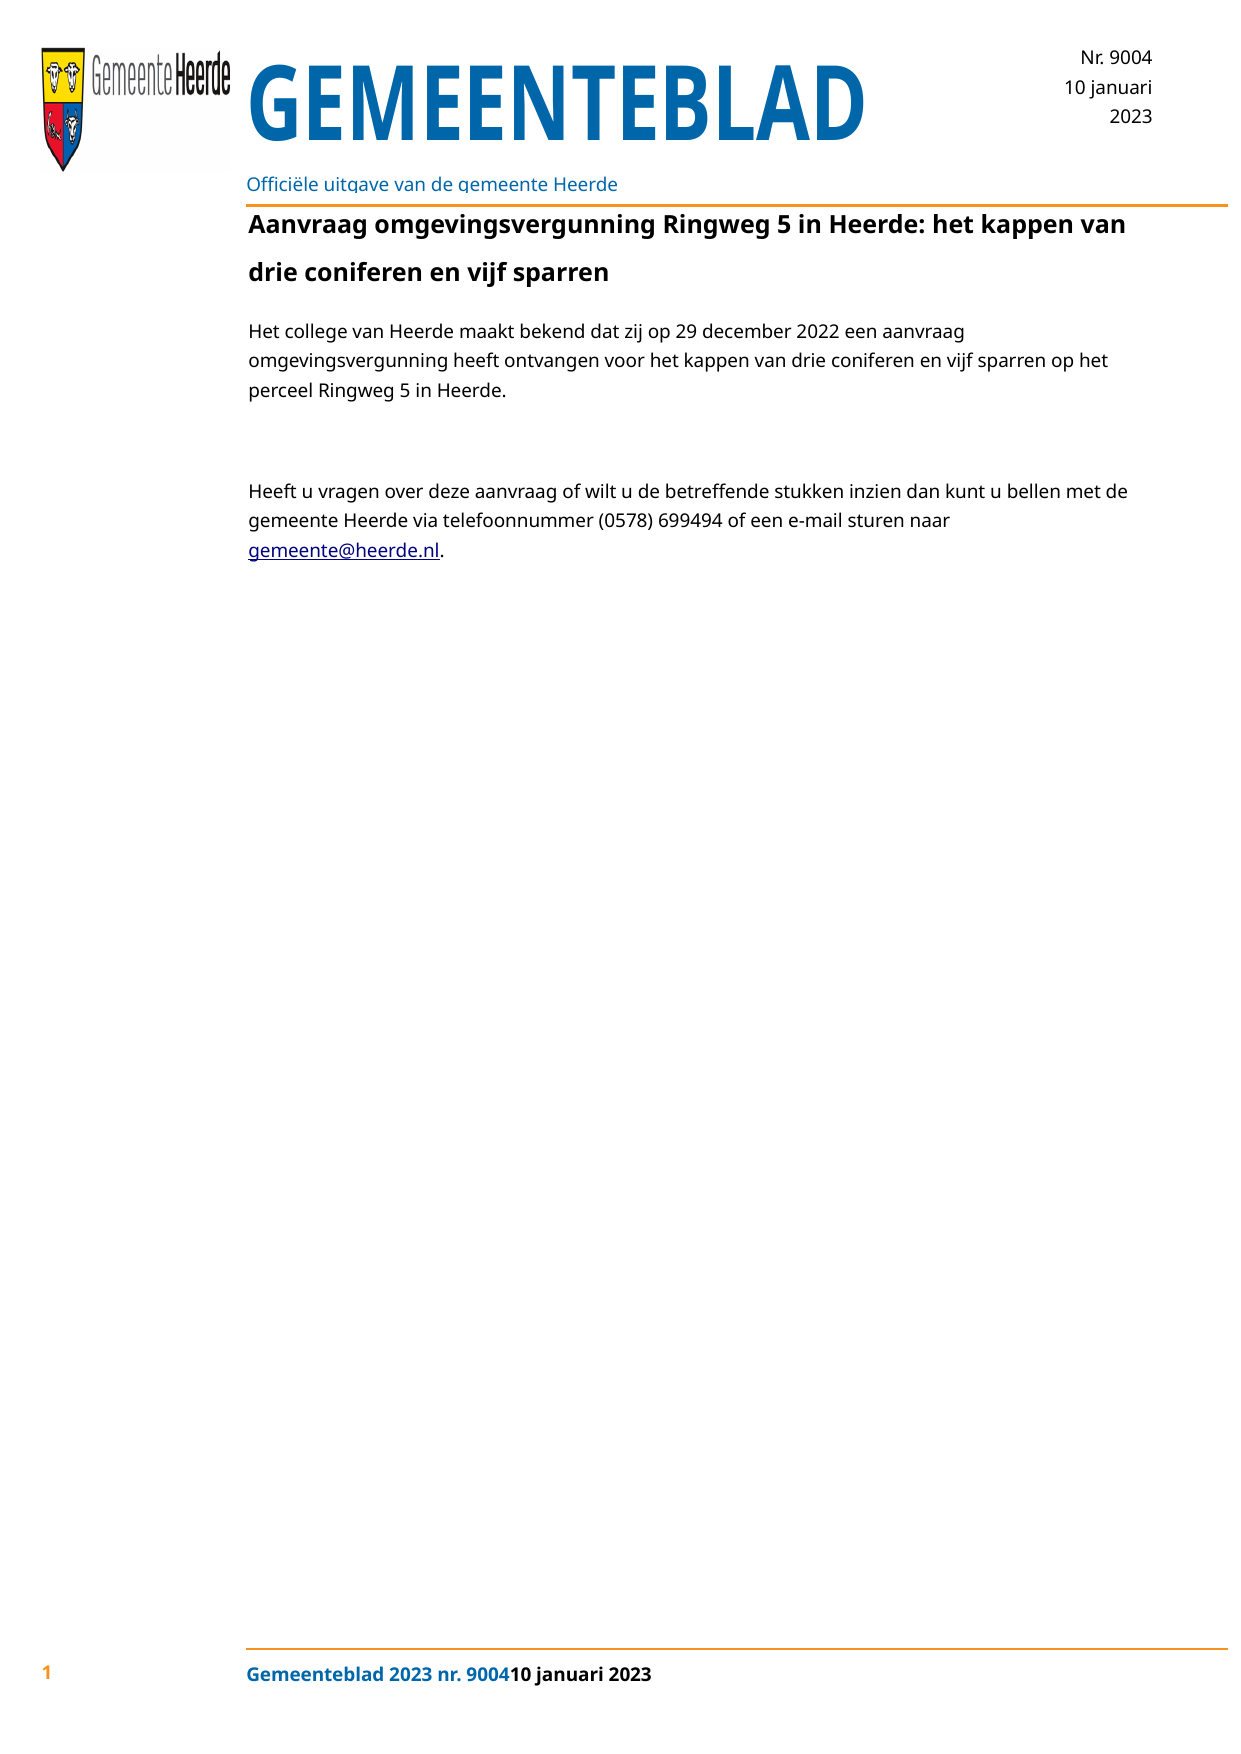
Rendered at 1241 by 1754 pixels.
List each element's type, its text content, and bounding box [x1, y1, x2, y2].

text Aanvraag omgevingsvergunning Ringweg 5 in Heerde: het kappen van drie coniferen en vijf sparren [248, 207, 1152, 288]
text Het college van Heerde maakt bekend dat zij op 29 december 2022 een aanvraag omgevingsvergunning heeft ontvangen voor het kappen van drie coniferen en vijf sparren op het perceel Ringweg 5 in Heerde. [248, 318, 1152, 403]
picture [41, 47, 231, 172]
text Heeft u vragen over deze aanvraag of wilt u de betreffende stukken inzien dan kunt u bellen met de gemeente Heerde via telefoonnummer (0578) 699494 of een e-mail sturen naar gemeente@heerde.nl. [248, 478, 1152, 563]
